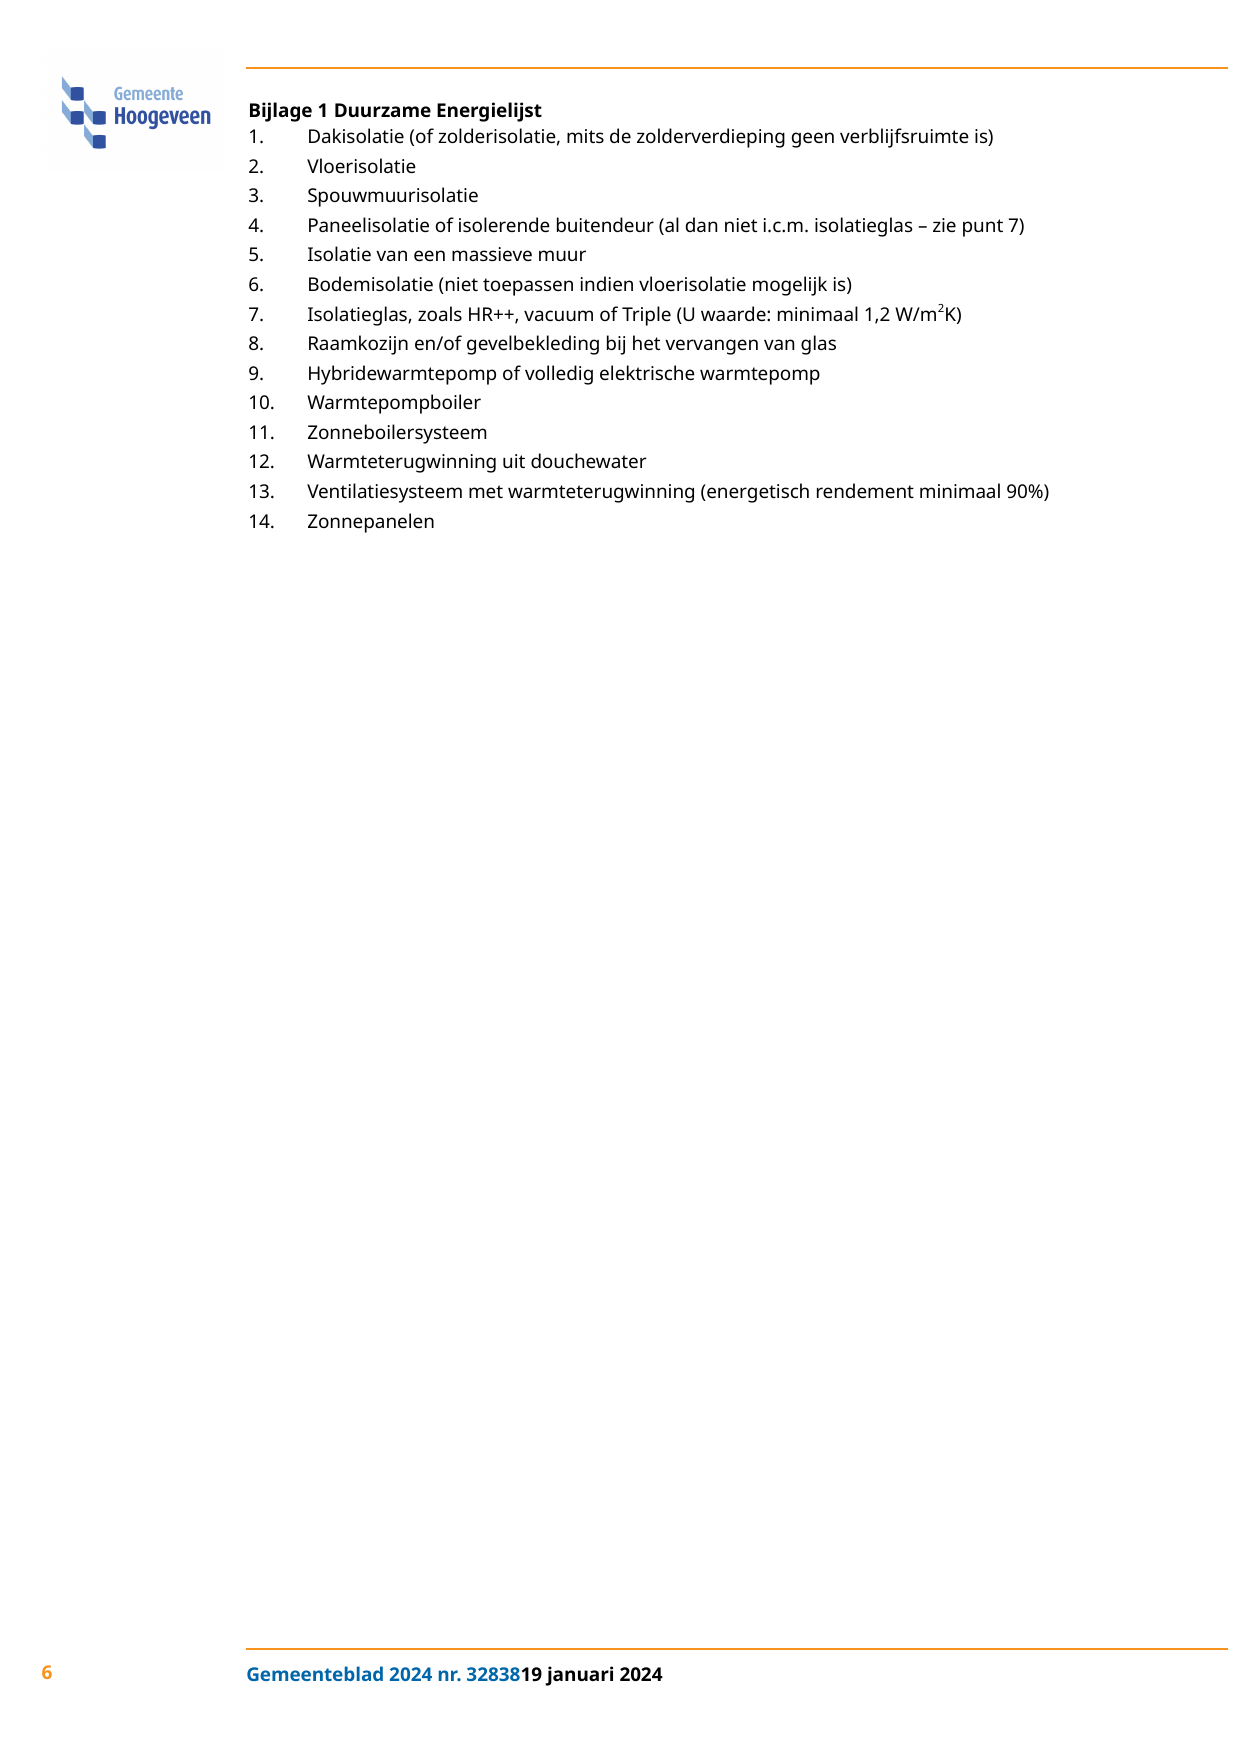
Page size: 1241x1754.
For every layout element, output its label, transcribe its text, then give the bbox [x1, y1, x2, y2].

list Bodemisolatie (niet toepassen indien vloerisolatie mogelijk is) [248, 271, 1152, 297]
list Isolatieglas, zoals HR++, vacuum of Triple (U waarde: minimaal 1,2 W/m2K) [248, 301, 1152, 327]
list Isolatie van een massieve muur [248, 242, 1152, 267]
list Raamkozijn en/of gevelbekleding bij het vervangen van glas [248, 330, 1152, 356]
list Warmteterugwinning uit douchewater [248, 449, 1152, 474]
list Zonnepanelen [248, 508, 1152, 534]
list Warmtepompboiler [248, 389, 1152, 415]
list Dakisolatie (of zolderisolatie, mits de zolderverdieping geen verblijfsruimte is) [248, 123, 1152, 149]
picture [41, 47, 231, 172]
list Vloerisolatie [248, 153, 1152, 179]
list Paneelisolatie of isolerende buitendeur (al dan niet i.c.m. isolatieglas – zie punt 7) [248, 212, 1152, 238]
text Bijlage 1 Duurzame Energielijst [248, 95, 1152, 123]
list Ventilatiesysteem met warmteterugwinning (energetisch rendement minimaal 90%) [248, 478, 1152, 504]
list Hybridewarmtepomp of volledig elektrische warmtepomp [248, 360, 1152, 386]
list Spouwmuurisolatie [248, 182, 1152, 208]
list Zonneboilersysteem [248, 419, 1152, 445]
